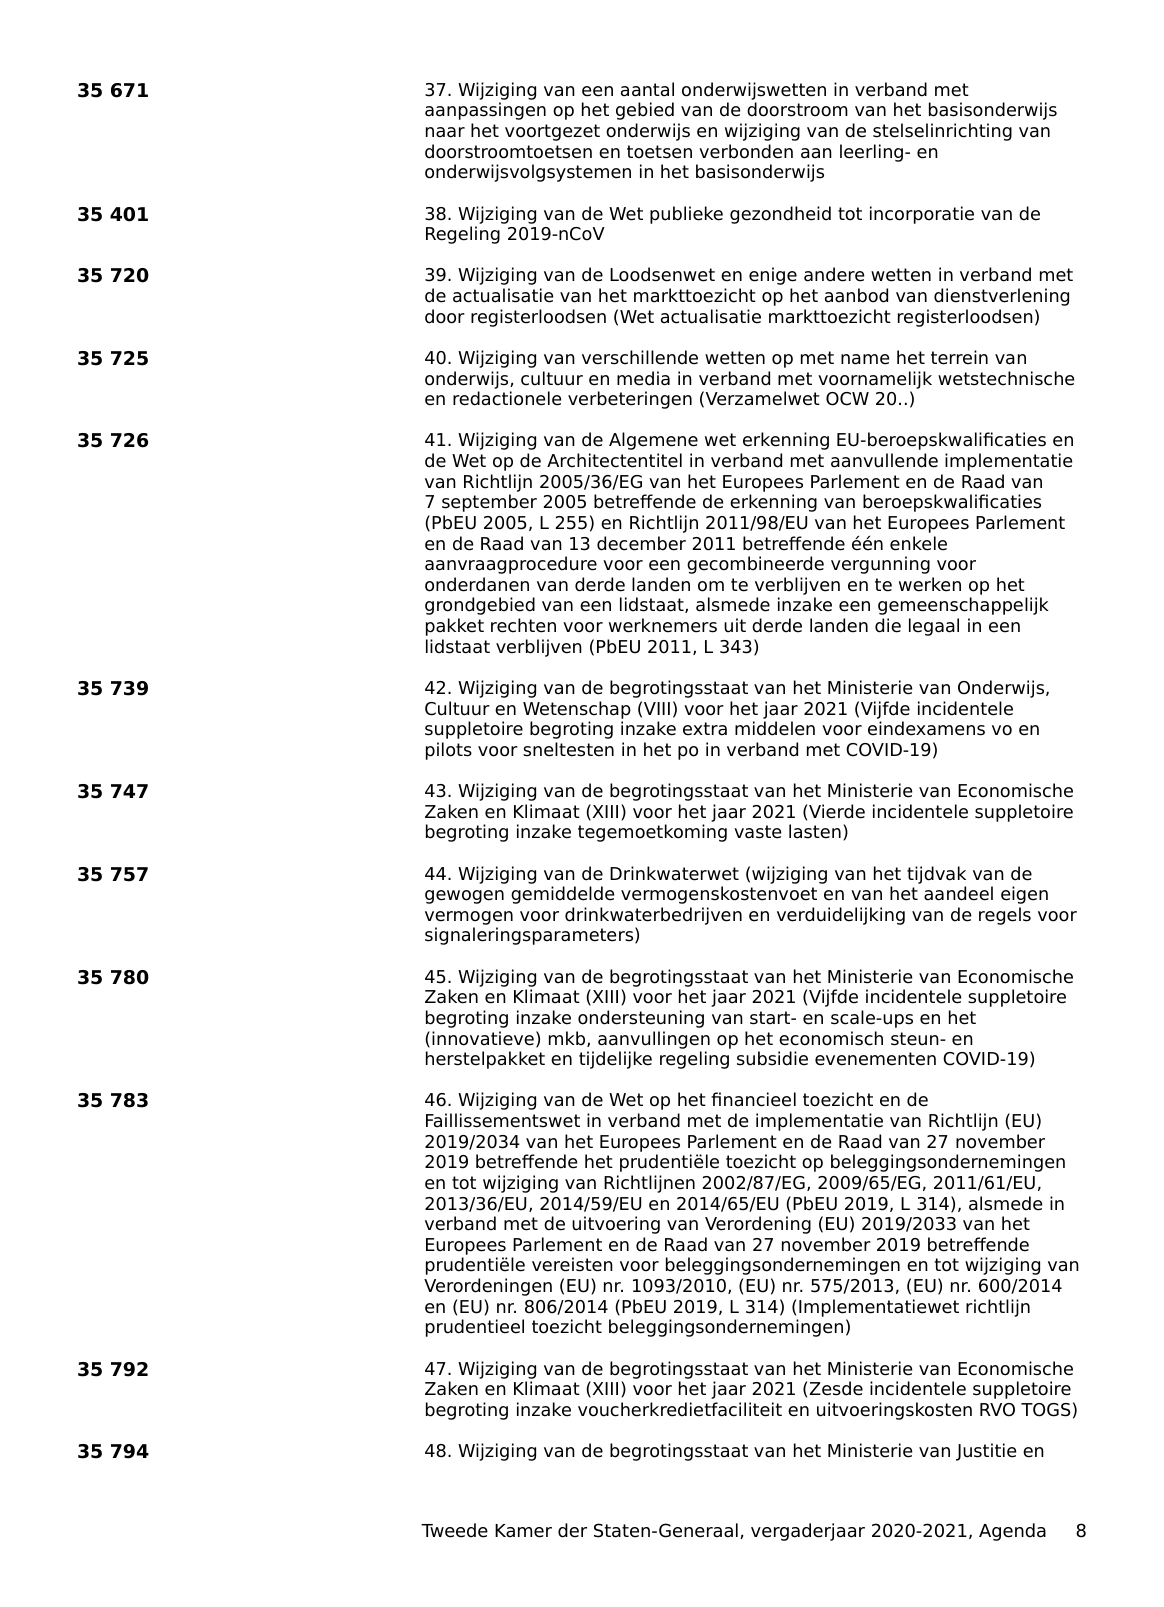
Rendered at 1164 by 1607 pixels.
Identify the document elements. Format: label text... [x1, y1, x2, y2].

table_cell [401, 265, 418, 327]
table_cell [401, 59, 418, 80]
table_cell [77, 245, 401, 265]
table_cell [418, 1338, 1087, 1358]
table_cell 40. Wijziging van verschillende wetten op met name het terrein van onderwijs, cultuur en media in verband met voornamelijk wetstechnische en redactionele verbeteringen (Verzamelwet OCW 20..) [418, 348, 1087, 410]
table_cell 44. Wijziging van de Drinkwaterwet (wijziging van het tijdvak van de gewogen gemiddelde vermogenskostenvoet en van het aandeel eigen vermogen voor drinkwaterbedrijven en verduidelijking van de regels voor signaleringsparameters) [418, 864, 1087, 946]
table_cell [418, 760, 1087, 781]
table_cell [418, 946, 1087, 967]
table_cell [418, 245, 1087, 265]
table_cell [418, 657, 1087, 678]
table_cell 41. Wijziging van de Algemene wet erkenning EU-beroepskwalificaties en de Wet op de Architectentitel in verband met aanvullende implementatie van Richtlijn 2005/36/EG van het Europees Parlement en de Raad van 7 september 2005 betreffende de erkenning van beroepskwalificaties (PbEU 2005, L 255) en Richtlijn 2011/98/EU van het Europees Parlement en de Raad van 13 december 2011 betreffende één enkele aanvraagprocedure voor een gecombineerde vergunning voor onderdanen van derde landen om te verblijven en te werken op het grondgebied van een lidstaat, alsmede inzake een gemeenschappelijk pakket rechten voor werknemers uit derde landen die legaal in een lidstaat verblijven (PbEU 2011, L 343) [418, 430, 1087, 657]
table_cell 35 794 [77, 1441, 401, 1463]
table_cell [418, 1070, 1087, 1090]
table_cell 48. Wijziging van de begrotingsstaat van het Ministerie van Justitie en [418, 1441, 1087, 1463]
table_cell 35 757 [77, 864, 401, 946]
table_cell [77, 183, 401, 203]
table_cell 47. Wijziging van de begrotingsstaat van het Ministerie van Economische Zaken en Klimaat (XIII) voor het jaar 2021 (Zesde incidentele suppletoire begroting inzake voucherkredietfaciliteit en uitvoeringskosten RVO TOGS) [418, 1359, 1087, 1420]
table_cell [401, 678, 418, 760]
table_cell [401, 967, 418, 1070]
table_cell 45. Wijziging van de begrotingsstaat van het Ministerie van Economische Zaken en Klimaat (XIII) voor het jaar 2021 (Vijfde incidentele suppletoire begroting inzake ondersteuning van start- en scale-ups en het (innovatieve) mkb, aanvullingen op het economisch steun- en herstelpakket en tijdelijke regeling subsidie evenementen COVID-19) [418, 967, 1087, 1070]
table_cell [77, 327, 401, 348]
table_cell [418, 59, 1087, 80]
table_cell [401, 204, 418, 245]
table_cell 35 720 [77, 265, 401, 327]
table_cell 35 401 [77, 204, 401, 245]
table_cell [77, 946, 401, 967]
table_cell [401, 1420, 418, 1441]
table_cell [77, 657, 401, 678]
table_cell 38. Wijziging van de Wet publieke gezondheid tot incorporatie van de Regeling 2019-nCoV [418, 204, 1087, 245]
table_cell [401, 781, 418, 843]
table_cell [77, 1338, 401, 1358]
table_cell 42. Wijziging van de begrotingsstaat van het Ministerie van Onderwijs, Cultuur en Wetenschap (VIII) voor het jaar 2021 (Vijfde incidentele suppletoire begroting inzake extra middelen voor eindexamens vo en pilots voor sneltesten in het po in verband met COVID-19) [418, 678, 1087, 760]
table_cell 43. Wijziging van de begrotingsstaat van het Ministerie van Economische Zaken en Klimaat (XIII) voor het jaar 2021 (Vierde incidentele suppletoire begroting inzake tegemoetkoming vaste lasten) [418, 781, 1087, 843]
table_cell [418, 843, 1087, 863]
table_cell [401, 80, 418, 183]
table_cell [401, 183, 418, 203]
table_cell [77, 410, 401, 430]
table_cell [401, 1090, 418, 1338]
table_cell [401, 657, 418, 678]
table_cell 35 780 [77, 967, 401, 1070]
table_cell 35 739 [77, 678, 401, 760]
table_cell 35 726 [77, 430, 401, 657]
table_cell [401, 245, 418, 265]
table_cell [401, 1441, 418, 1463]
table_cell [418, 183, 1087, 203]
table_cell [401, 430, 418, 657]
table_cell 35 725 [77, 348, 401, 410]
table_cell [77, 760, 401, 781]
table_cell [77, 59, 401, 80]
table_cell [401, 946, 418, 967]
table_cell [418, 410, 1087, 430]
table_cell 35 783 [77, 1090, 401, 1338]
table_cell [77, 1070, 401, 1090]
table_cell [77, 843, 401, 863]
table_cell [401, 348, 418, 410]
table_cell 39. Wijziging van de Loodsenwet en enige andere wetten in verband met de actualisatie van het markttoezicht op het aanbod van dienstverlening door registerloodsen (Wet actualisatie markttoezicht registerloodsen) [418, 265, 1087, 327]
table_cell [401, 1070, 418, 1090]
table_cell [401, 760, 418, 781]
table_cell [401, 410, 418, 430]
table_cell [401, 843, 418, 863]
table_cell 35 747 [77, 781, 401, 843]
table_cell [418, 327, 1087, 348]
table_cell [401, 1359, 418, 1420]
table_cell 37. Wijziging van een aantal onderwijswetten in verband met aanpassingen op het gebied van de doorstroom van het basisonderwijs naar het voortgezet onderwijs en wijziging van de stelselinrichting van doorstroomtoetsen en toetsen verbonden aan leerling- en onderwijsvolgsystemen in het basisonderwijs [418, 80, 1087, 183]
table_cell 46. Wijziging van de Wet op het financieel toezicht en de Faillissementswet in verband met de implementatie van Richtlijn (EU) 2019/2034 van het Europees Parlement en de Raad van 27 november 2019 betreffende het prudentiële toezicht op beleggingsondernemingen en tot wijziging van Richtlijnen 2002/87/EG, 2009/65/EG, 2011/61/EU, 2013/36/EU, 2014/59/EU en 2014/65/EU (PbEU 2019, L 314), alsmede in verband met de uitvoering van Verordening (EU) 2019/2033 van het Europees Parlement en de Raad van 27 november 2019 betreffende prudentiële vereisten voor beleggingsondernemingen en tot wijziging van Verordeningen (EU) nr. 1093/2010, (EU) nr. 575/2013, (EU) nr. 600/2014 en (EU) nr. 806/2014 (PbEU 2019, L 314) (Implementatiewet richtlijn prudentieel toezicht beleggingsondernemingen) [418, 1090, 1087, 1338]
table_cell 35 671 [77, 80, 401, 183]
table_cell [418, 1420, 1087, 1441]
table_cell [401, 327, 418, 348]
table_cell [401, 1338, 418, 1358]
table_cell [401, 864, 418, 946]
table_cell [77, 1420, 401, 1441]
table_cell 35 792 [77, 1359, 401, 1420]
